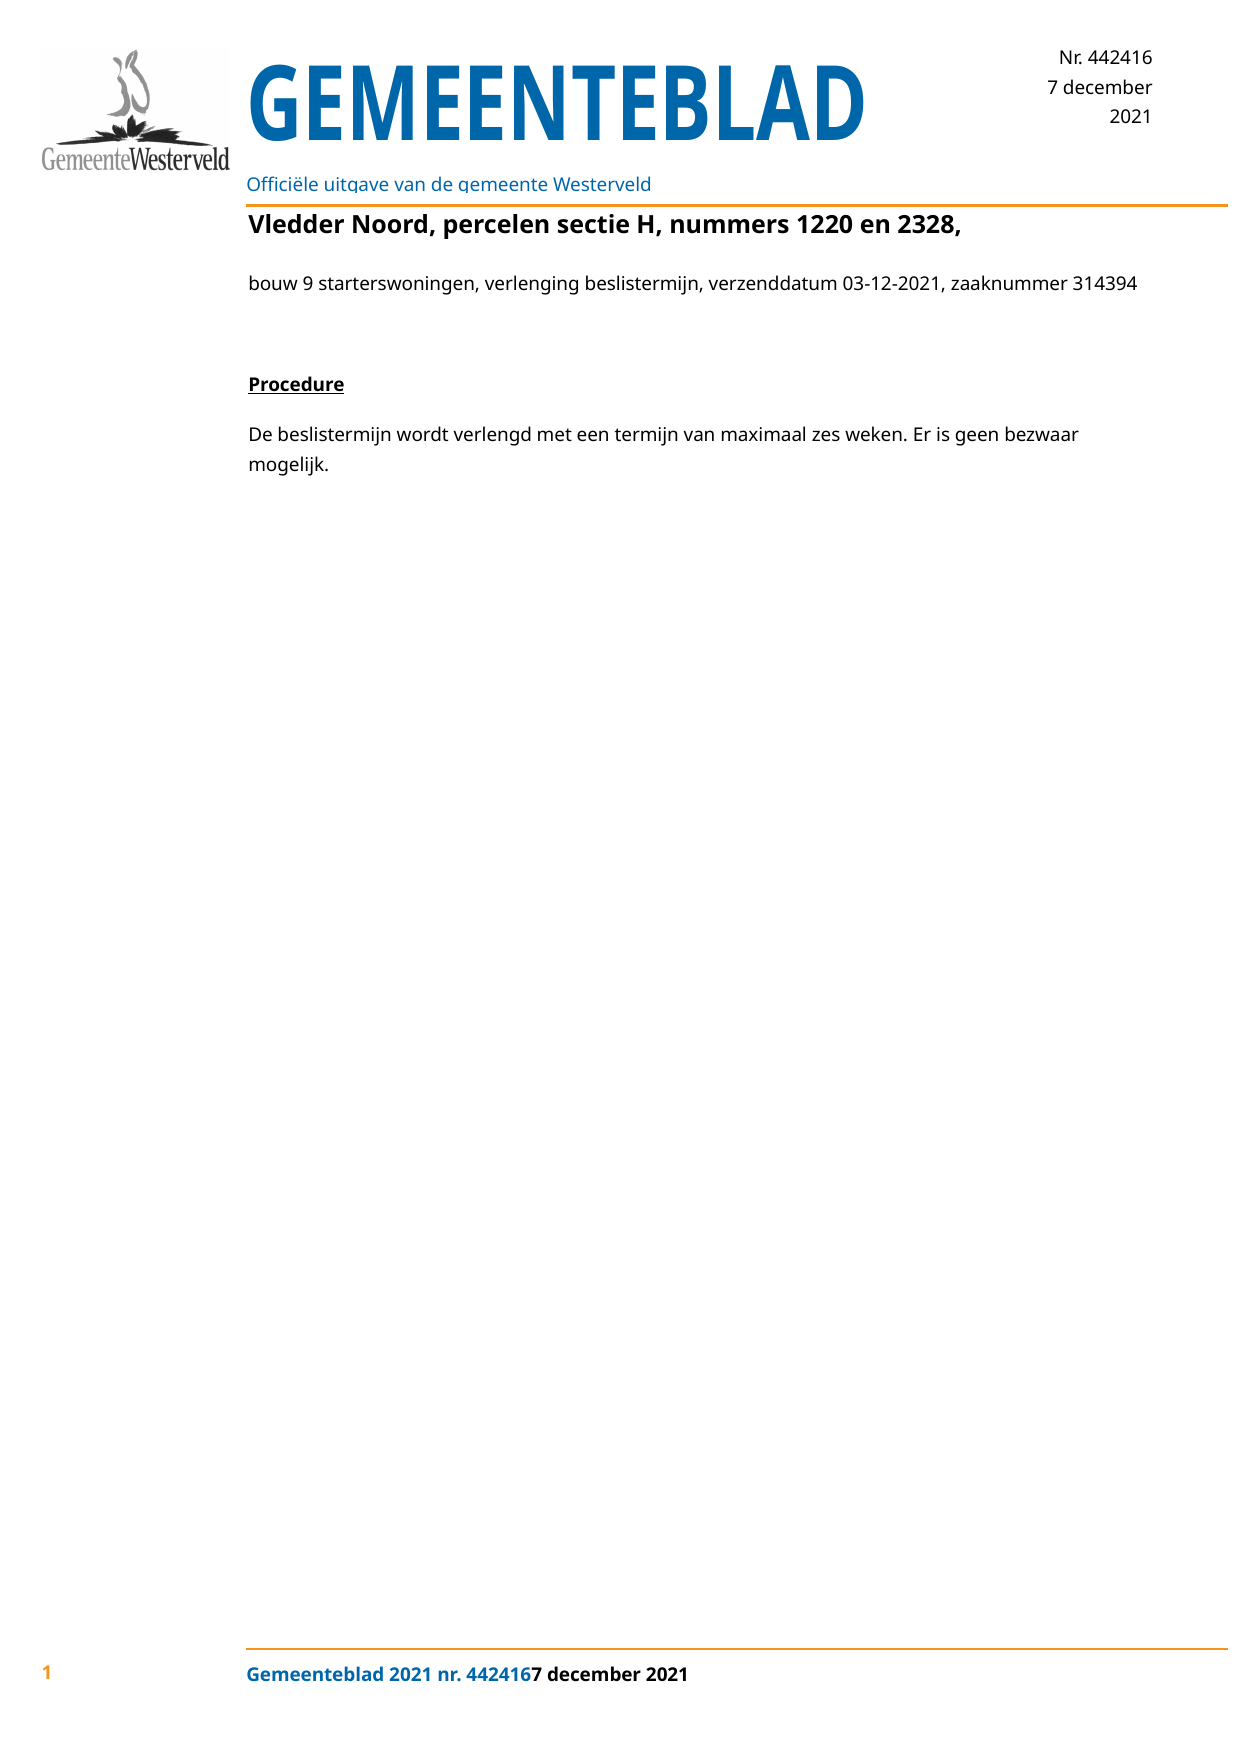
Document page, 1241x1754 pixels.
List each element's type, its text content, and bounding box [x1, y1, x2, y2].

text De beslistermijn wordt verlengd met een termijn van maximaal zes weken. Er is geen bezwaar mogelijk. [248, 422, 1152, 477]
picture [41, 47, 231, 172]
text Procedure [248, 371, 1152, 397]
text Vledder Noord, percelen sectie H, nummers 1220 en 2328, [248, 207, 1152, 241]
text bouw 9 starterswoningen, verlenging beslistermijn, verzenddatum 03-12-2021, zaaknummer 314394 [248, 270, 1152, 296]
